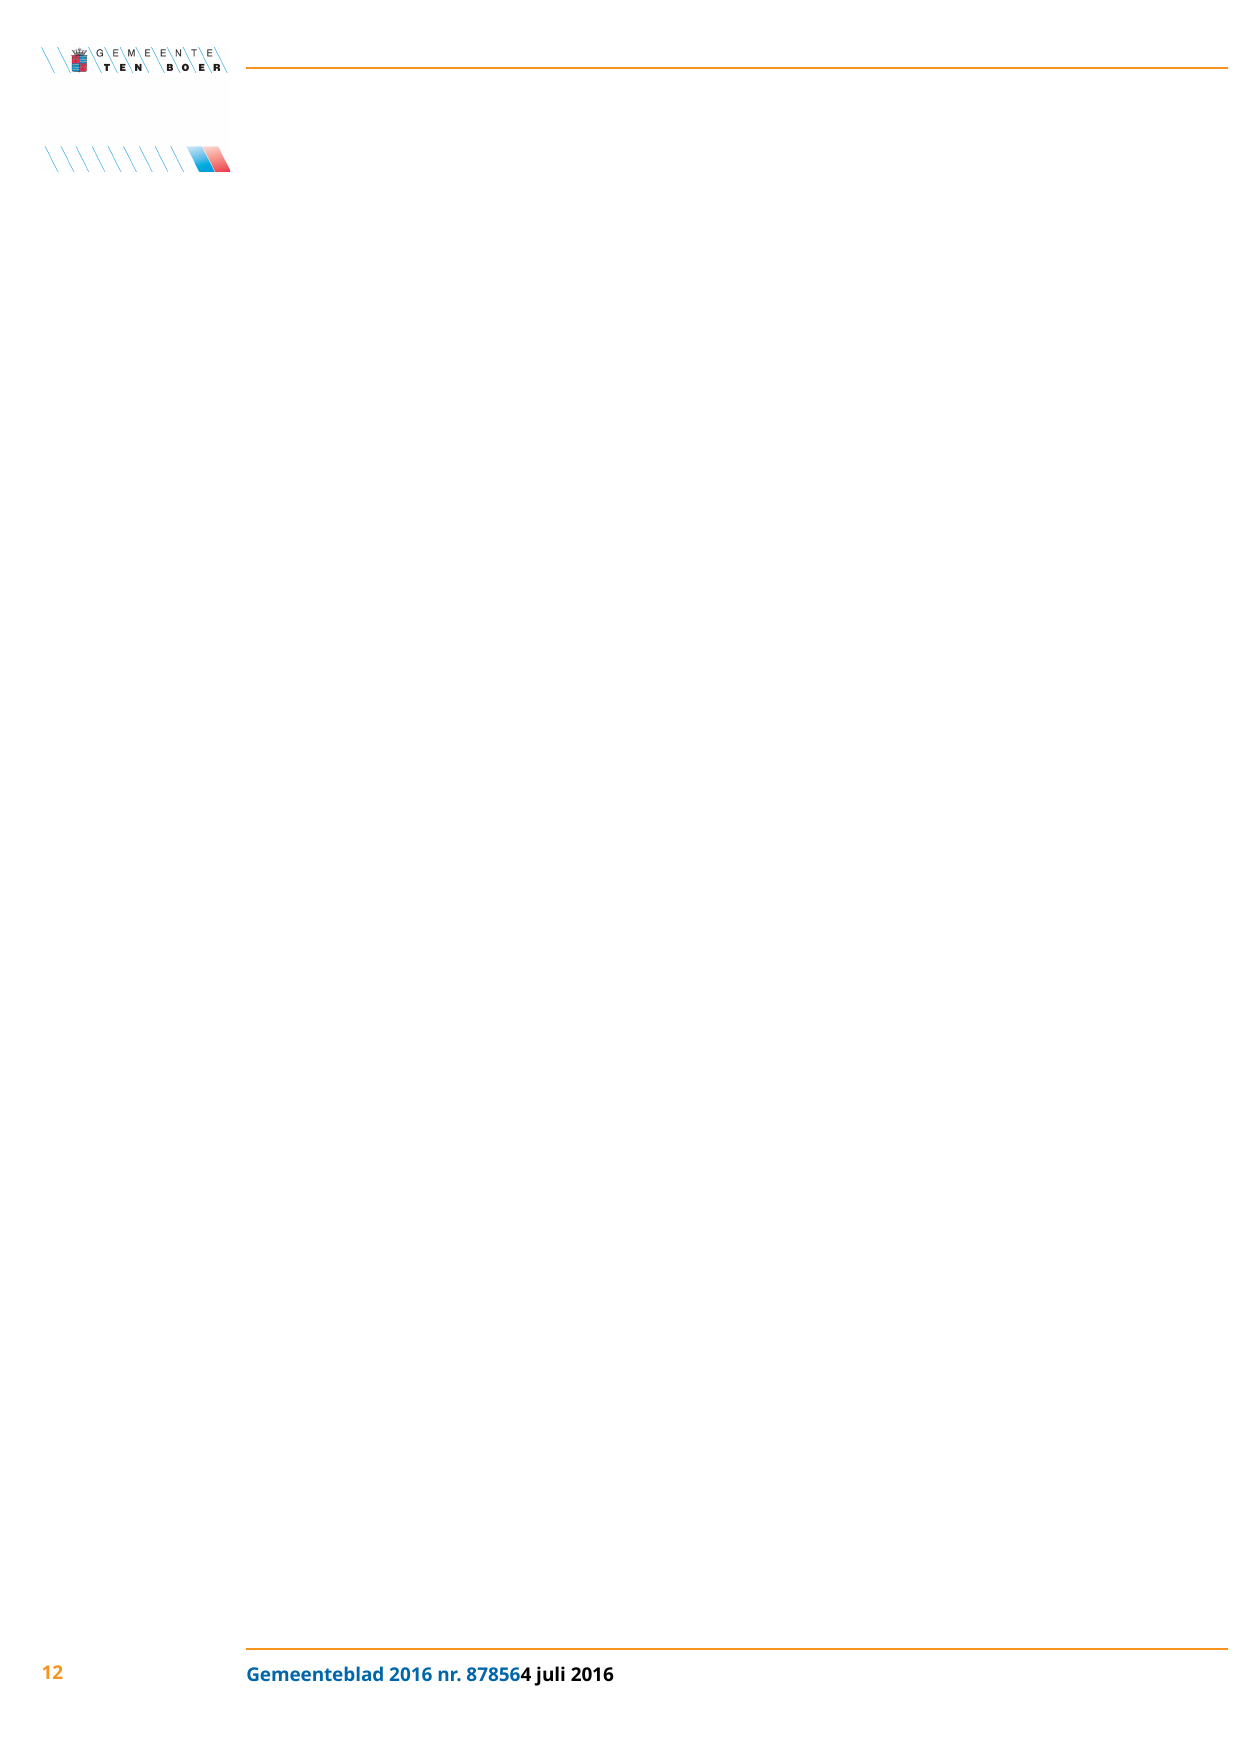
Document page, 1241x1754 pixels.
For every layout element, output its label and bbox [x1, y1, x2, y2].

picture [41, 47, 231, 172]
